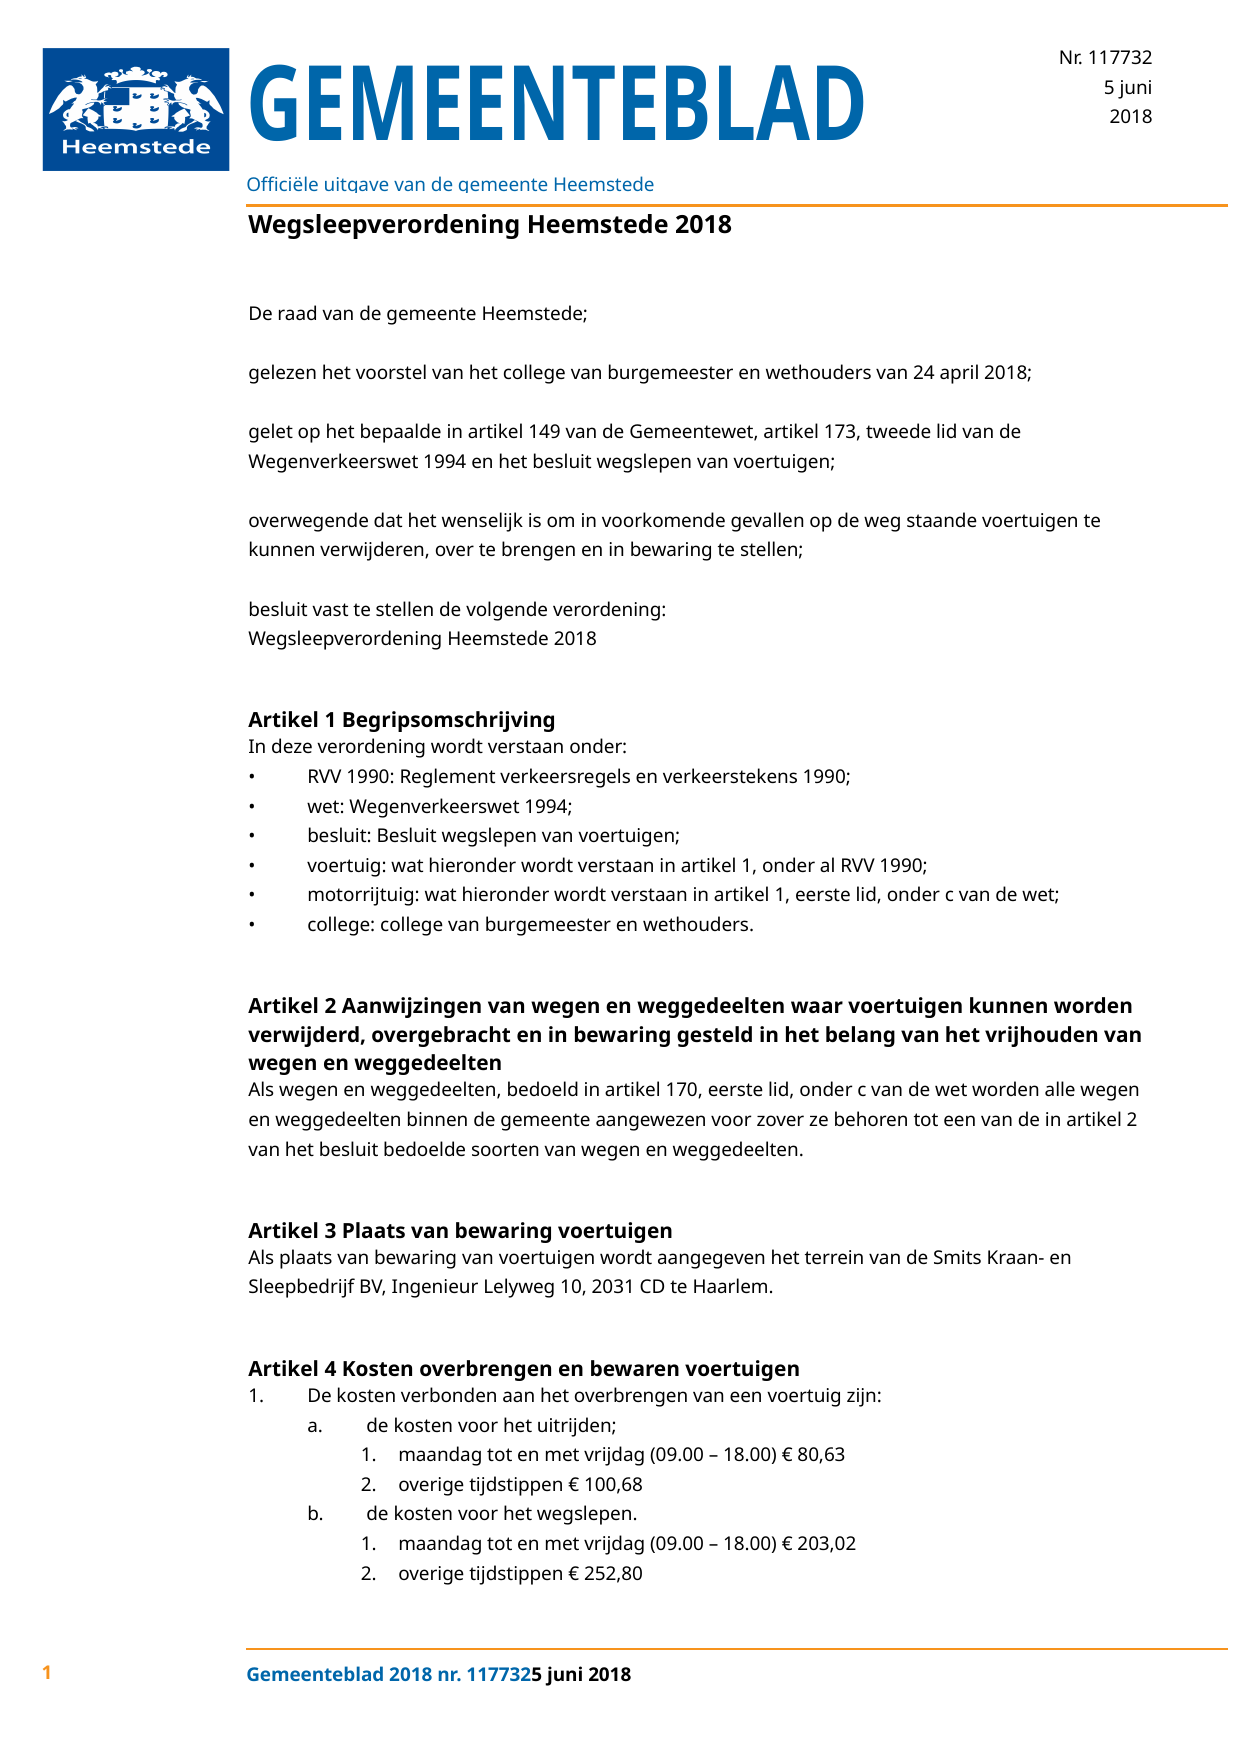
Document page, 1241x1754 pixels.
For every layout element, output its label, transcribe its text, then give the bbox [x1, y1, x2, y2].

text Wegsleepverordening Heemstede 2018 [248, 207, 1152, 241]
list maandag tot en met vrijdag (09.00 – 18.00) € 203,02 [361, 1530, 1152, 1556]
text De raad van de gemeente Heemstede; [248, 300, 1152, 326]
list De kosten verbonden aan het overbrengen van een voertuig zijn: [248, 1382, 1152, 1408]
text kunnen verwijderen, over te brengen en in bewaring te stellen; [248, 537, 1152, 562]
text Artikel 1 Begripsomschrijving [248, 705, 1152, 734]
picture [41, 47, 231, 172]
text Artikel 2 Aanwijzingen van wegen en weggedeelten waar voertuigen kunnen worden verwijderd, overgebracht en in bewaring gesteld in het belang van het vrijhouden van wegen en weggedeelten [248, 991, 1152, 1077]
list besluit: Besluit wegslepen van voertuigen; [248, 822, 1152, 848]
text Als plaats van bewaring van voertuigen wordt aangegeven het terrein van de Smits Kraan- en Sleepbedrijf BV, Ingenieur Lelyweg 10, 2031 CD te Haarlem. [248, 1244, 1152, 1299]
text Wegenverkeerswet 1994 en het besluit wegslepen van voertuigen; [248, 448, 1152, 473]
text Artikel 4 Kosten overbrengen en bewaren voertuigen [248, 1354, 1152, 1382]
list maandag tot en met vrijdag (09.00 – 18.00) € 80,63 [361, 1441, 1152, 1467]
list voertuig: wat hieronder wordt verstaan in artikel 1, onder al RVV 1990; [248, 852, 1152, 878]
list college: college van burgemeester en wethouders. [248, 911, 1152, 937]
text Als wegen en weggedeelten, bedoeld in artikel 170, eerste lid, onder c van de wet worden alle wegen en weggedeelten binnen de gemeente aangewezen voor zover ze behoren tot een van de in artikel 2 van het besluit bedoelde soorten van wegen en weggedeelten. [248, 1077, 1152, 1161]
text gelezen het voorstel van het college van burgemeester en wethouders van 24 april 2018; [248, 359, 1152, 385]
list motorrijtuig: wat hieronder wordt verstaan in artikel 1, eerste lid, onder c van de wet; [248, 882, 1152, 907]
text gelet op het bepaalde in artikel 149 van de Gemeentewet, artikel 173, tweede lid van de [248, 418, 1152, 444]
text overwegende dat het wenselijk is om in voorkomende gevallen op de weg staande voertuigen te [248, 507, 1152, 533]
list de kosten voor het wegslepen. [307, 1501, 1152, 1526]
list RVV 1990: Reglement verkeersregels en verkeerstekens 1990; [248, 763, 1152, 789]
list overige tijdstippen € 100,68 [361, 1471, 1152, 1497]
text besluit vast te stellen de volgende verordening: [248, 596, 1152, 621]
list de kosten voor het uitrijden; [307, 1412, 1152, 1437]
list overige tijdstippen € 252,80 [361, 1560, 1152, 1585]
list wet: Wegenverkeerswet 1994; [248, 793, 1152, 819]
text Artikel 3 Plaats van bewaring voertuigen [248, 1216, 1152, 1244]
text Wegsleepverordening Heemstede 2018 [248, 625, 1152, 651]
text In deze verordening wordt verstaan onder: [248, 734, 1152, 759]
